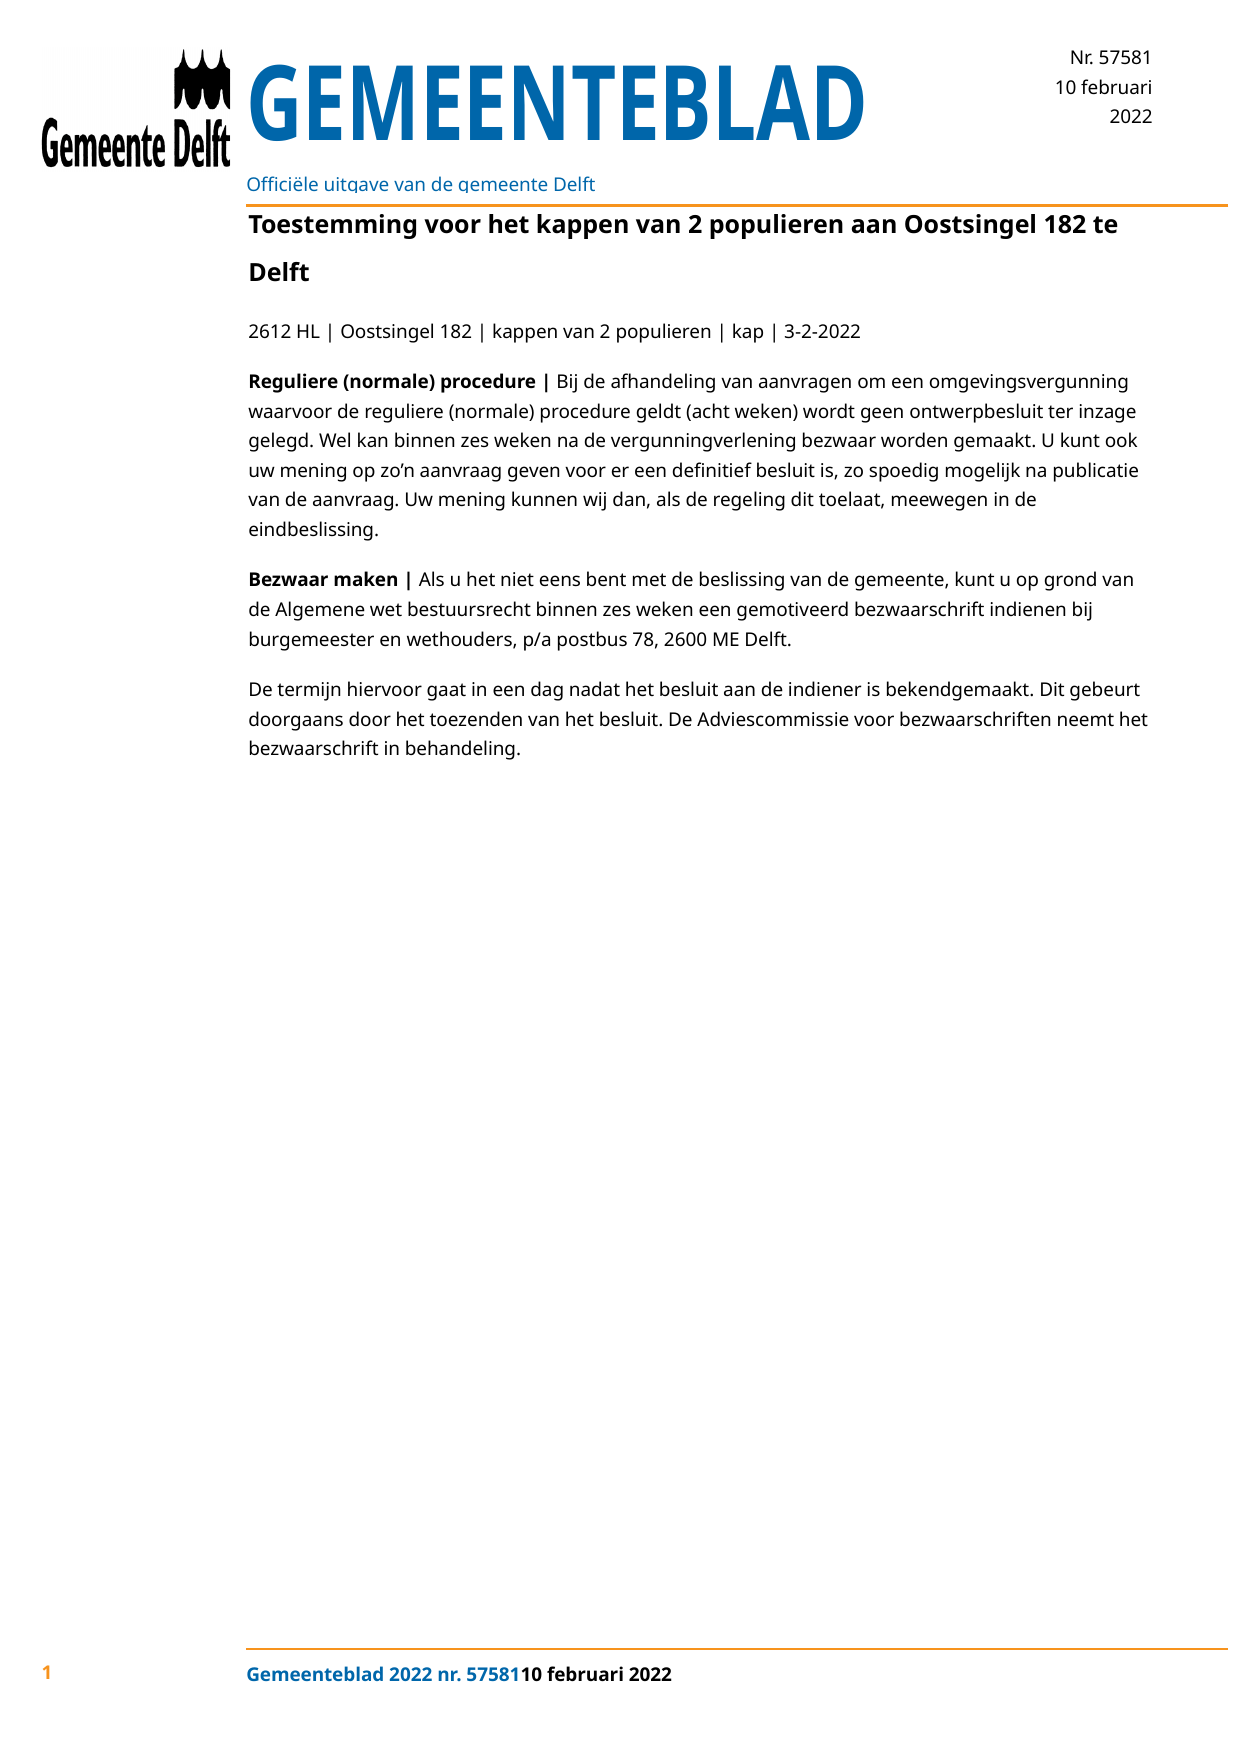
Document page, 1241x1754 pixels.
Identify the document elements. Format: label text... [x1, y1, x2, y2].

picture [41, 47, 231, 172]
text Toestemming voor het kappen van 2 populieren aan Oostsingel 182 te Delft [248, 207, 1152, 288]
text 2612 HL | Oostsingel 182 | kappen van 2 populieren | kap | 3-2-2022 [248, 318, 1152, 344]
text Bezwaar maken | Als u het niet eens bent met de beslissing van de gemeente, kunt u op grond van de Algemene wet bestuursrecht binnen zes weken een gemotiveerd bezwaarschrift indienen bij burgemeester en wethouders, p/a postbus 78, 2600 ME Delft. [248, 567, 1152, 652]
text De termijn hiervoor gaat in een dag nadat het besluit aan de indiener is bekendgemaakt. Dit gebeurt doorgaans door het toezenden van het besluit. De Adviescommissie voor bezwaarschriften neemt het bezwaarschrift in behandeling. [248, 676, 1152, 761]
text Reguliere (normale) procedure | Bij de afhandeling van aanvragen om een omgevingsvergunning waarvoor de reguliere (normale) procedure geldt (acht weken) wordt geen ontwerpbesluit ter inzage gelegd. Wel kan binnen zes weken na de vergunningverlening bezwaar worden gemaakt. U kunt ook uw mening op zo’n aanvraag geven voor er een definitief besluit is, zo spoedig mogelijk na publicatie van de aanvraag. Uw mening kunnen wij dan, als de regeling dit toelaat, meewegen in de eindbeslissing. [248, 368, 1152, 542]
